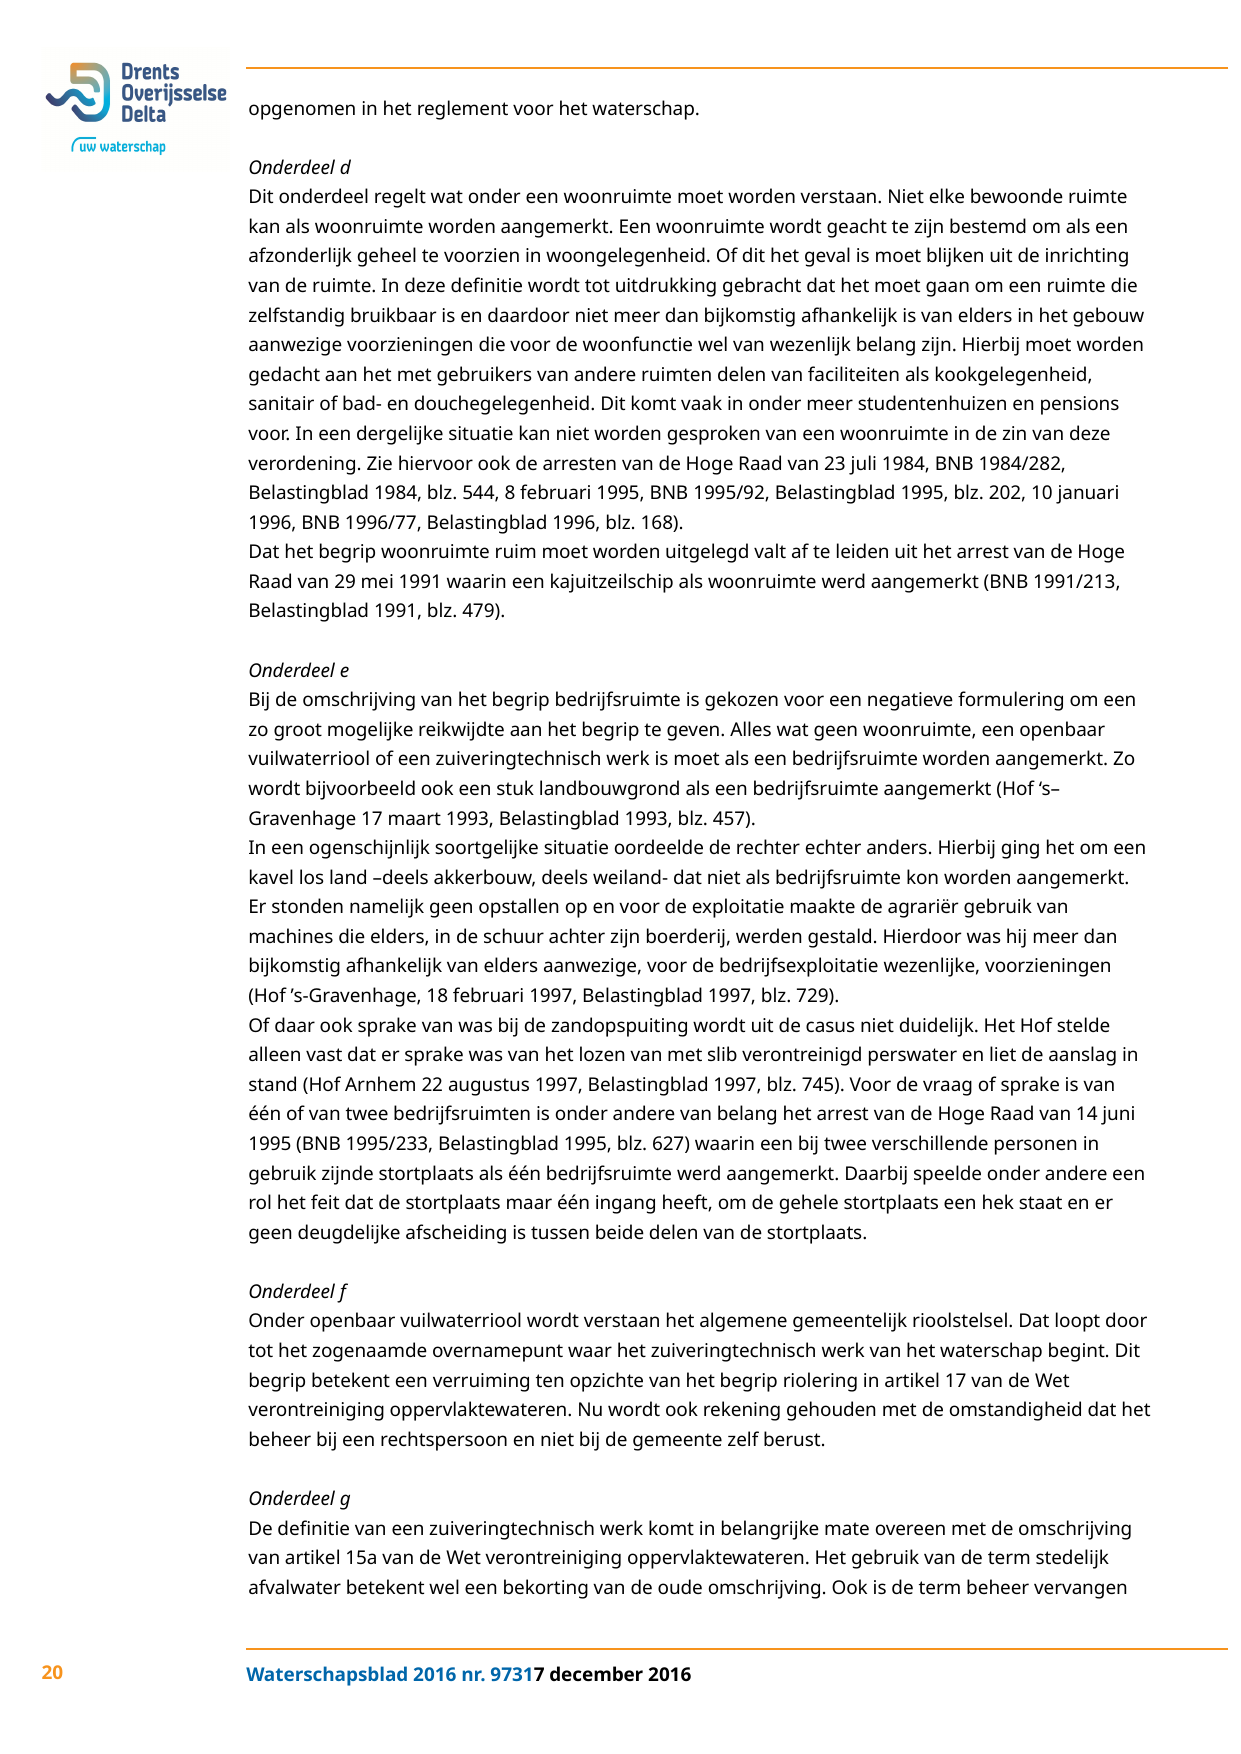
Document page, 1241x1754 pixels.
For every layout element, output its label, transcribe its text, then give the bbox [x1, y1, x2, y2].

text De definitie van een zuiveringtechnisch werk komt in belangrijke mate overeen met de omschrijving van artikel 15a van de Wet verontreiniging oppervlaktewateren. Het gebruik van de term stedelijk afvalwater betekent wel een bekorting van de oude omschrijving. Ook is de term beheer vervangen [248, 1515, 1152, 1600]
text Dat het begrip woonruimte ruim moet worden uitgelegd valt af te leiden uit het arrest van de Hoge Raad van 29 mei 1991 waarin een kajuitzeilschip als woonruimte werd aangemerkt (BNB 1991/213, Belastingblad 1991, blz. 479). [248, 538, 1152, 623]
picture [41, 47, 231, 172]
text Onderdeel g [248, 1485, 1152, 1511]
text Onderdeel f [248, 1278, 1152, 1304]
text Onderdeel d [248, 154, 1152, 180]
text Dit onderdeel regelt wat onder een woonruimte moet worden verstaan. Niet elke bewoonde ruimte kan als woonruimte worden aangemerkt. Een woonruimte wordt geacht te zijn bestemd om als een afzonderlijk geheel te voorzien in woongelegenheid. Of dit het geval is moet blijken uit de inrichting van de ruimte. In deze definitie wordt tot uitdrukking gebracht dat het moet gaan om een ruimte die zelfstandig bruikbaar is en daardoor niet meer dan bijkomstig afhankelijk is van elders in het gebouw aanwezige voorzieningen die voor de woonfunctie wel van wezenlijk belang zijn. Hierbij moet worden gedacht aan het met gebruikers van andere ruimten delen van faciliteiten als kookgelegenheid, sanitair of bad- en douchegelegenheid. Dit komt vaak in onder meer studentenhuizen en pensions voor. In een dergelijke situatie kan niet worden gesproken van een woonruimte in de zin van deze verordening. Zie hiervoor ook de arresten van de Hoge Raad van 23 juli 1984, BNB 1984/282, Belastingblad 1984, blz. 544, 8 februari 1995, BNB 1995/92, Belastingblad 1995, blz. 202, 10 januari 1996, BNB 1996/77, Belastingblad 1996, blz. 168). [248, 183, 1152, 535]
text In een ogenschijnlijk soortgelijke situatie oordeelde de rechter echter anders. Hierbij ging het om een kavel los land –deels akkerbouw, deels weiland- dat niet als bedrijfsruimte kon worden aangemerkt. Er stonden namelijk geen opstallen op en voor de exploitatie maakte de agrariër gebruik van machines die elders, in de schuur achter zijn boerderij, werden gestald. Hierdoor was hij meer dan bijkomstig afhankelijk van elders aanwezige, voor de bedrijfsexploitatie wezenlijke, voorzieningen (Hof ’s-Gravenhage, 18 februari 1997, Belastingblad 1997, blz. 729). [248, 834, 1152, 1008]
text Onderdeel e [248, 657, 1152, 683]
text Of daar ook sprake van was bij de zandopspuiting wordt uit de casus niet duidelijk. Het Hof stelde alleen vast dat er sprake was van het lozen van met slib verontreinigd perswater en liet de aanslag in stand (Hof Arnhem 22 augustus 1997, Belastingblad 1997, blz. 745). Voor de vraag of sprake is van één of van twee bedrijfsruimten is onder andere van belang het arrest van de Hoge Raad van 14 juni 1995 (BNB 1995/233, Belastingblad 1995, blz. 627) waarin een bij twee verschillende personen in gebruik zijnde stortplaats als één bedrijfsruimte werd aangemerkt. Daarbij speelde onder andere een rol het feit dat de stortplaats maar één ingang heeft, om de gehele stortplaats een hek staat en er geen deugdelijke afscheiding is tussen beide delen van de stortplaats. [248, 1012, 1152, 1245]
text opgenomen in het reglement voor het waterschap. [248, 95, 1152, 121]
text Bij de omschrijving van het begrip bedrijfsruimte is gekozen voor een negatieve formulering om een zo groot mogelijke reikwijdte aan het begrip te geven. Alles wat geen woonruimte, een openbaar vuilwaterriool of een zuiveringtechnisch werk is moet als een bedrijfsruimte worden aangemerkt. Zo wordt bijvoorbeeld ook een stuk landbouwgrond als een bedrijfsruimte aangemerkt (Hof ‘s–Gravenhage 17 maart 1993, Belastingblad 1993, blz. 457). [248, 686, 1152, 831]
text Onder openbaar vuilwaterriool wordt verstaan het algemene gemeentelijk rioolstelsel. Dat loopt door tot het zogenaamde overnamepunt waar het zuiveringtechnisch werk van het waterschap begint. Dit begrip betekent een verruiming ten opzichte van het begrip riolering in artikel 17 van de Wet verontreiniging oppervlaktewateren. Nu wordt ook rekening gehouden met de omstandigheid dat het beheer bij een rechtspersoon en niet bij de gemeente zelf berust. [248, 1308, 1152, 1452]
